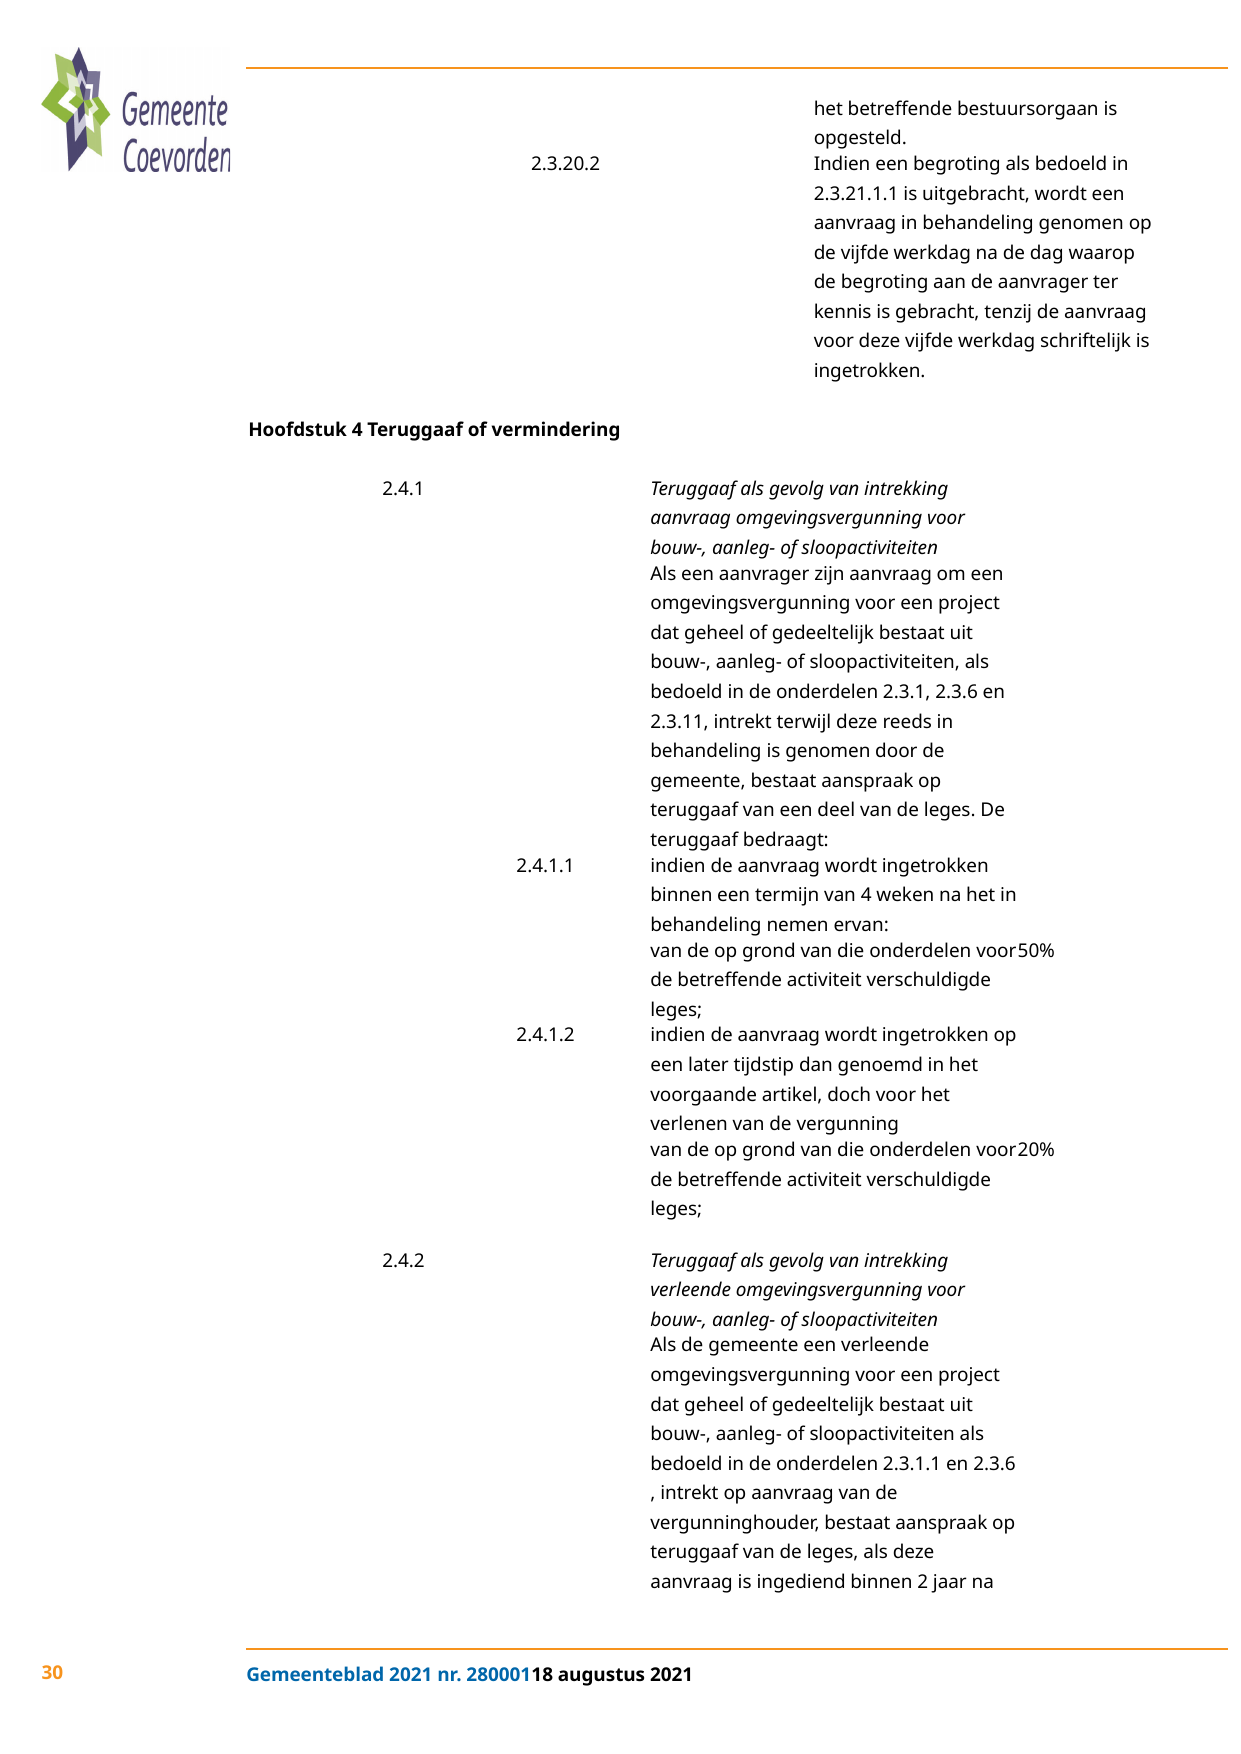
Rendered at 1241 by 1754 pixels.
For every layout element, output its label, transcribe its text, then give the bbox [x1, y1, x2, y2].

table_cell [248, 1247, 382, 1332]
table_cell 2.4.2 [382, 1247, 516, 1332]
table_cell [248, 852, 382, 937]
table_cell [516, 937, 650, 1022]
table_cell 2.3.20.2 [531, 150, 672, 383]
table_cell 50% [1018, 937, 1152, 1022]
table_cell [516, 1136, 650, 1221]
table_cell [382, 937, 516, 1022]
table_cell [248, 150, 389, 383]
table_cell [248, 1332, 382, 1594]
table_cell [248, 1221, 382, 1247]
table_cell [1018, 852, 1152, 937]
table_cell van de op grond van die onderdelen voor de betreffende activiteit verschuldigde leges; [650, 937, 1017, 1022]
table_cell [650, 1221, 1017, 1247]
table_cell [248, 1022, 382, 1136]
table_cell [382, 1136, 516, 1221]
table_cell het betreffende bestuursorgaan is opgesteld. [814, 95, 1152, 150]
table_cell [382, 1332, 516, 1594]
table_cell [672, 95, 813, 150]
table_cell Indien een begroting als bedoeld in 2.3.21.1.1 is uitgebracht, wordt een aanvraag in behandeling genomen op de vijfde werkdag na de dag waarop de begroting aan de aanvrager ter kennis is gebracht, tenzij de aanvraag voor deze vijfde werkdag schriftelijk is ingetrokken. [814, 150, 1152, 383]
table_cell Als de gemeente een verleende omgevingsvergunning voor een project dat geheel of gedeeltelijk bestaat uit bouw-, aanleg- of sloopactiviteiten als bedoeld in de onderdelen 2.3.1.1 en 2.3.6 , intrekt op aanvraag van de vergunninghouder, bestaat aanspraak op teruggaaf van de leges, als deze aanvraag is ingediend binnen 2 jaar na [650, 1332, 1017, 1594]
table_header [516, 475, 650, 560]
table_cell [248, 560, 382, 852]
table_cell [248, 1136, 382, 1221]
table_cell [382, 1221, 516, 1247]
table_header Teruggaaf als gevolg van intrekking aanvraag omgevingsvergunning voor bouw-, aanleg- of sloopactiviteiten [650, 475, 1017, 560]
table_cell van de op grond van die onderdelen voor de betreffende activiteit verschuldigde leges; [650, 1136, 1017, 1221]
table_cell [516, 1332, 650, 1594]
table_cell [389, 95, 531, 150]
table_header 2.4.1 [382, 475, 516, 560]
table_header [248, 475, 382, 560]
table_cell [248, 937, 382, 1022]
table_cell [389, 150, 531, 383]
table_cell [382, 852, 516, 937]
table_cell [1018, 1221, 1152, 1247]
table_cell [516, 1221, 650, 1247]
table_cell [516, 1247, 650, 1332]
table_cell [382, 1022, 516, 1136]
table_cell [1018, 560, 1152, 852]
table_header [1018, 475, 1152, 560]
table_cell [1018, 1332, 1152, 1594]
table_cell indien de aanvraag wordt ingetrokken op een later tijdstip dan genoemd in het voorgaande artikel, doch voor het verlenen van de vergunning [650, 1022, 1017, 1136]
table_cell [516, 560, 650, 852]
table_cell [1018, 1247, 1152, 1332]
table_cell [531, 95, 672, 150]
table_cell [248, 95, 389, 150]
table_cell Als een aanvrager zijn aanvraag om een omgevingsvergunning voor een project dat geheel of gedeeltelijk bestaat uit bouw-, aanleg- of sloopactiviteiten, als bedoeld in de onderdelen 2.3.1, 2.3.6 en 2.3.11, intrekt terwijl deze reeds in behandeling is genomen door de gemeente, bestaat aanspraak op teruggaaf van een deel van de leges. De teruggaaf bedraagt: [650, 560, 1017, 852]
text Hoofdstuk 4 Teruggaaf of vermindering [248, 416, 1152, 441]
table_cell [382, 560, 516, 852]
table_cell Teruggaaf als gevolg van intrekking verleende omgevingsvergunning voor bouw-, aanleg- of sloopactiviteiten [650, 1247, 1017, 1332]
table_cell [672, 150, 813, 383]
table_cell 2.4.1.2 [516, 1022, 650, 1136]
table_cell indien de aanvraag wordt ingetrokken binnen een termijn van 4 weken na het in behandeling nemen ervan: [650, 852, 1017, 937]
table_cell 2.4.1.1 [516, 852, 650, 937]
table_cell 20% [1018, 1136, 1152, 1221]
picture [41, 47, 231, 172]
table_cell [1018, 1022, 1152, 1136]
